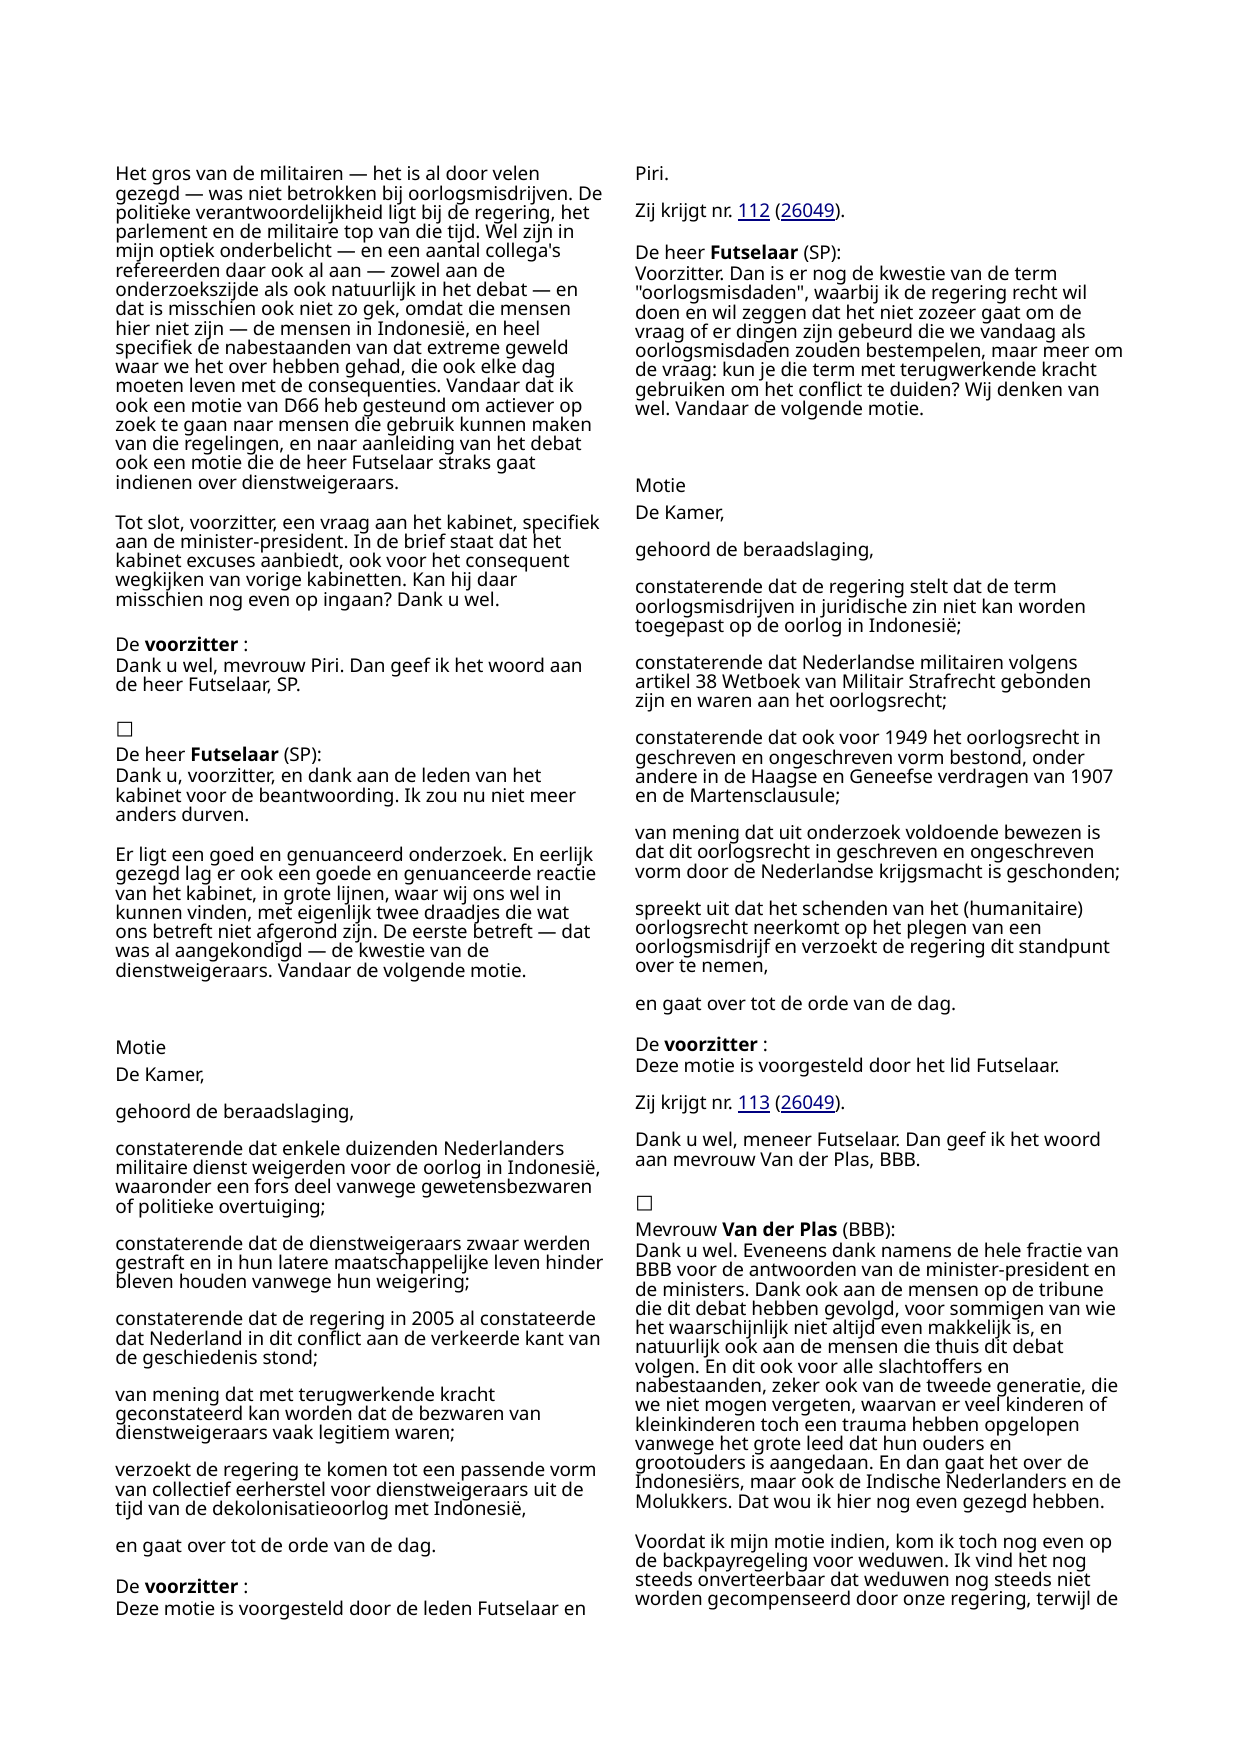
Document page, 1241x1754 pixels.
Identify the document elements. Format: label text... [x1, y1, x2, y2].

text en gaat over tot de orde van de dag. [115, 1537, 605, 1556]
text van mening dat uit onderzoek voldoende bewezen is dat dit oorlogsrecht in geschreven en ongeschreven vorm door de Nederlandse krijgsmacht is geschonden; [635, 824, 1125, 882]
text constaterende dat de regering stelt dat de term oorlogsmisdrijven in juridische zin niet kan worden toegepast op de oorlog in Indonesië; [635, 578, 1125, 636]
text De Kamer, [115, 1066, 605, 1085]
text spreekt uit dat het schenden van het (humanitaire) oorlogsrecht neerkomt op het plegen van een oorlogsmisdrijf en verzoekt de regering dit standpunt over te nemen, [635, 900, 1125, 977]
text Dank u, voorzitter, en dank aan de leden van het kabinet voor de beantwoording. Ik zou nu niet meer anders durven. [115, 767, 605, 825]
text verzoekt de regering te komen tot een passende vorm van collectief eerherstel voor dienstweigeraars uit de tijd van de dekolonisatieoorlog met Indonesië, [115, 1461, 605, 1519]
text Er ligt een goed en genuanceerd onderzoek. En eerlijk gezegd lag er ook een goede en genuanceerde reactie van het kabinet, in grote lijnen, waar wij ons wel in kunnen vinden, met eigenlijk twee draadjes die wat ons betreft niet afgerond zijn. De eerste betreft — dat was al aangekondigd — de kwestie van de dienstweigeraars. Vandaar de volgende motie. [115, 846, 605, 981]
text Deze motie is voorgesteld door de leden Futselaar en [115, 1599, 605, 1619]
text Piri. [635, 165, 1125, 184]
text Dank u wel, meneer Futselaar. Dan geef ik het woord aan mevrouw Van der Plas, BBB. [635, 1131, 1125, 1170]
text ⬜ [635, 1191, 1125, 1216]
text De Kamer, [635, 504, 1125, 524]
text constaterende dat enkele duizenden Nederlanders militaire dienst weigerden voor de oorlog in Indonesië, waaronder een fors deel vanwege gewetensbezwaren of politieke overtuiging; [115, 1140, 605, 1217]
text De voorzitter : [115, 1574, 605, 1599]
text Dank u wel. Eveneens dank namens de hele fractie van BBB voor de antwoorden van de minister-president en de ministers. Dank ook aan de mensen op de tribune die dit debat hebben gevolgd, voor sommigen van wie het waarschijnlijk niet altijd even makkelijk is, en natuurlijk ook aan de mensen die thuis dit debat volgen. En dit ook voor alle slachtoffers en nabestaanden, zeker ook van de tweede generatie, die we niet mogen vergeten, waarvan er veel kinderen of kleinkinderen toch een trauma hebben opgelopen vanwege het grote leed dat hun ouders en grootouders is aangedaan. En dan gaat het over de Indonesiërs, maar ook de Indische Nederlanders en de Molukkers. Dat wou ik hier nog even gezegd hebben. [635, 1242, 1125, 1512]
text constaterende dat de regering in 2005 al constateerde dat Nederland in dit conflict aan de verkeerde kant van de geschiedenis stond; [115, 1310, 605, 1368]
text Tot slot, voorzitter, een vraag aan het kabinet, specifiek aan de minister-president. In de brief staat dat het kabinet excuses aanbiedt, ook voor het consequent wegkijken van vorige kabinetten. Kan hij daar misschien nog even op ingaan? Dank u wel. [115, 514, 605, 610]
text De voorzitter : [635, 1031, 1125, 1057]
text Motie [115, 1034, 605, 1060]
text Zij krijgt nr. 113 (26049). [635, 1094, 1125, 1113]
text De heer Futselaar (SP): [635, 239, 1125, 265]
text gehoord de beraadslaging, [115, 1103, 605, 1122]
text en gaat over tot de orde van de dag. [635, 994, 1125, 1014]
text Zij krijgt nr. 112 (26049). [635, 202, 1125, 222]
text constaterende dat Nederlandse militairen volgens artikel 38 Wetboek van Militair Strafrecht gebonden zijn en waren aan het oorlogsrecht; [635, 654, 1125, 712]
text Deze motie is voorgesteld door het lid Futselaar. [635, 1057, 1125, 1076]
text Het gros van de militairen — het is al door velen gezegd — was niet betrokken bij oorlogsmisdrijven. De politieke verantwoordelijkheid ligt bij de regering, het parlement en de militaire top van die tijd. Wel zijn in mijn optiek onderbelicht — en een aantal collega's refereerden daar ook al aan — zowel aan de onderzoekszijde als ook natuurlijk in het debat — en dat is misschien ook niet zo gek, omdat die mensen hier niet zijn — de mensen in Indonesië, en heel specifiek de nabestaanden van dat extreme geweld waar we het over hebben gehad, die ook elke dag moeten leven met de consequenties. Vandaar dat ik ook een motie van D66 heb gesteund om actiever op zoek te gaan naar mensen die gebruik kunnen maken van die regelingen, en naar aanleiding van het debat ook een motie die de heer Futselaar straks gaat indienen over dienstweigeraars. [115, 165, 605, 493]
text ⬜ [115, 716, 605, 742]
text gehoord de beraadslaging, [635, 541, 1125, 561]
text Motie [635, 473, 1125, 498]
text De heer Futselaar (SP): [115, 742, 605, 767]
text Voordat ik mijn motie indien, kom ik toch nog even op de backpayregeling voor weduwen. Ik vind het nog steeds onverteerbaar dat weduwen nog steeds niet worden gecompenseerd door onze regering, terwijl de [635, 1533, 1125, 1610]
text Voorzitter. Dan is er nog de kwestie van de term "oorlogsmisdaden", waarbij ik de regering recht wil doen en wil zeggen dat het niet zozeer gaat om de vraag of er dingen zijn gebeurd die we vandaag als oorlogsmisdaden zouden bestempelen, maar meer om de vraag: kun je die term met terugwerkende kracht gebruiken om het conflict te duiden? Wij denken van wel. Vandaar de volgende motie. [635, 265, 1125, 419]
text van mening dat met terugwerkende kracht geconstateerd kan worden dat de bezwaren van dienstweigeraars vaak legitiem waren; [115, 1386, 605, 1443]
text Dank u wel, mevrouw Piri. Dan geef ik het woord aan de heer Futselaar, SP. [115, 657, 605, 695]
text Mevrouw Van der Plas (BBB): [635, 1216, 1125, 1242]
text constaterende dat de dienstweigeraars zwaar werden gestraft en in hun latere maatschappelijke leven hinder bleven houden vanwege hun weigering; [115, 1235, 605, 1292]
text constaterende dat ook voor 1949 het oorlogsrecht in geschreven en ongeschreven vorm bestond, onder andere in de Haagse en Geneefse verdragen van 1907 en de Martensclausule; [635, 729, 1125, 806]
text De voorzitter : [115, 631, 605, 657]
